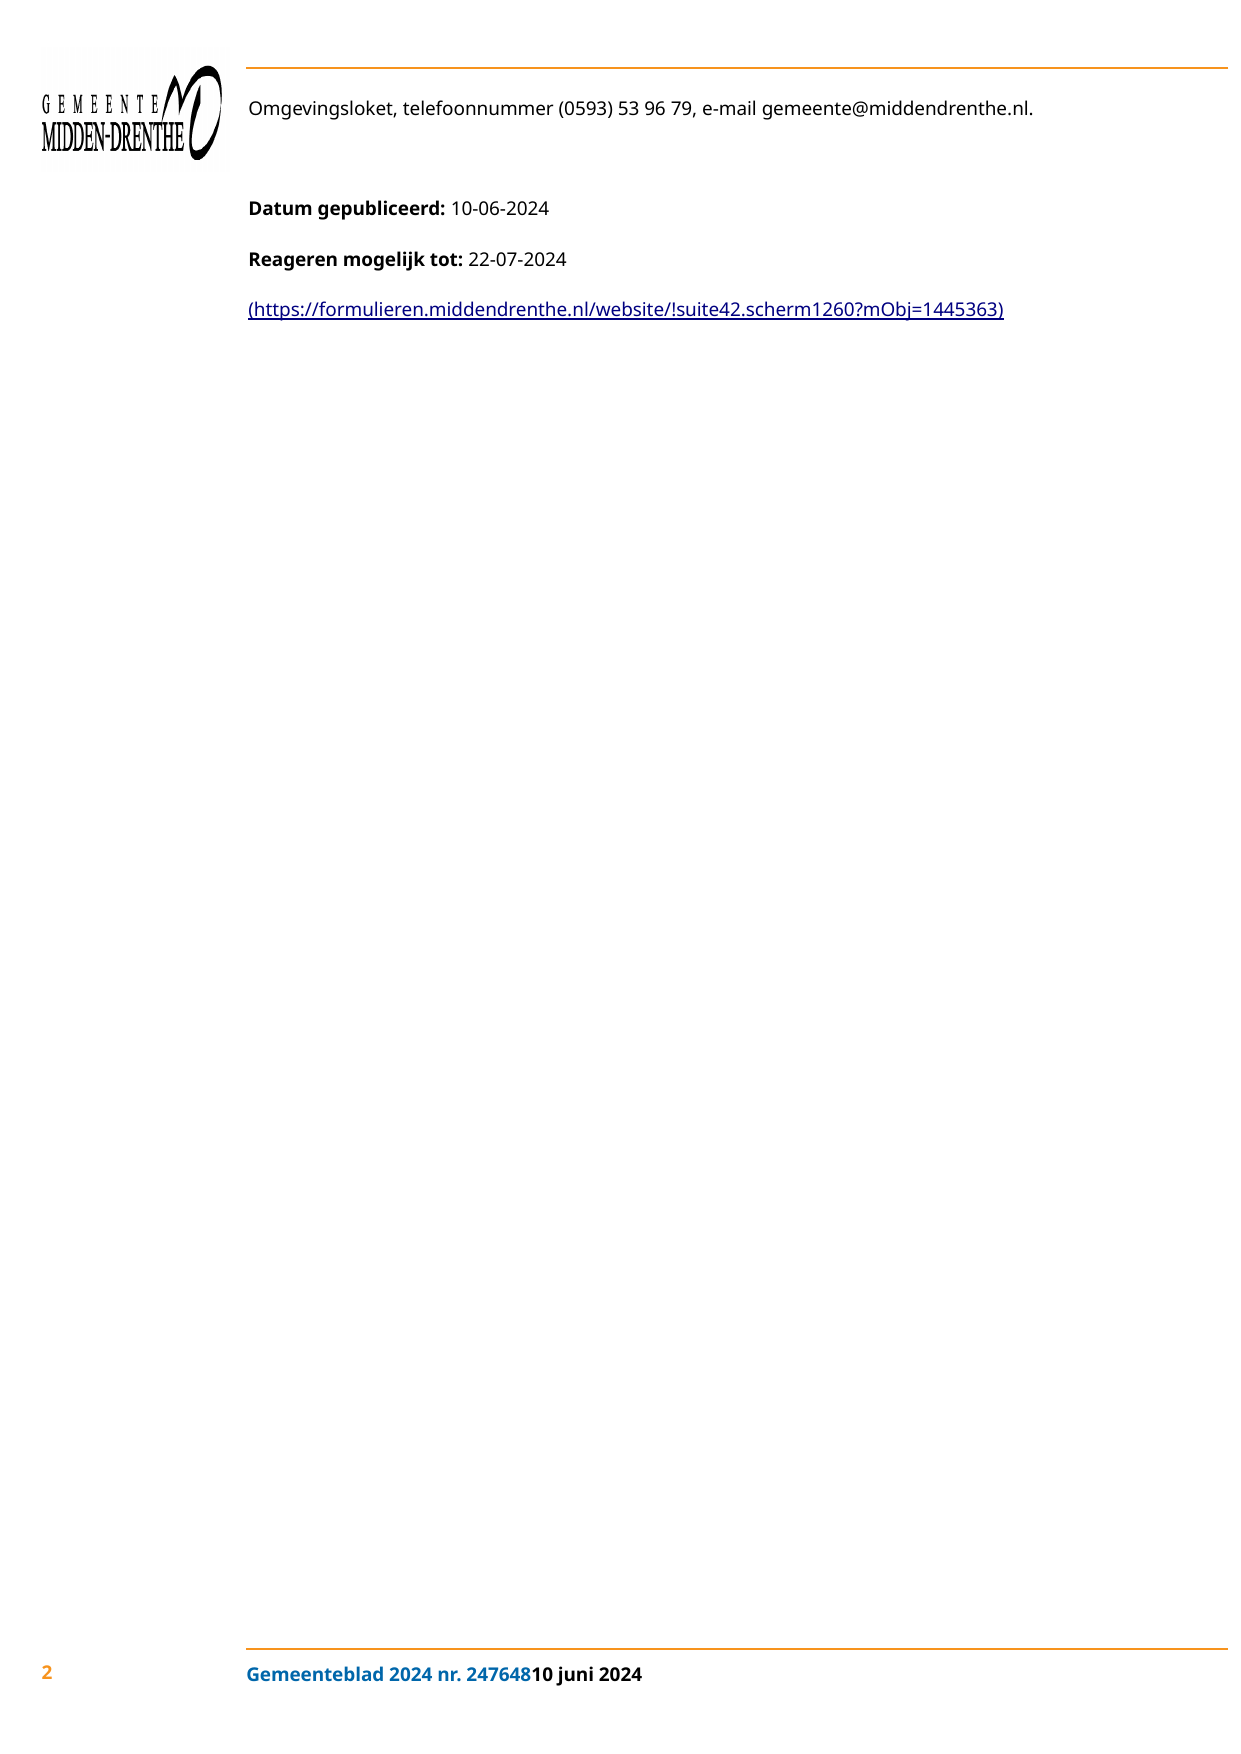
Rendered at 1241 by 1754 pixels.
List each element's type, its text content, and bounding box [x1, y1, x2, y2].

text (https://formulieren.middendrenthe.nl/website/!suite42.scherm1260?mObj=1445363) [248, 296, 1152, 322]
text Datum gepubliceerd: 10-06-2024 [248, 196, 1152, 221]
text Reageren mogelijk tot: 22-07-2024 [248, 246, 1152, 272]
picture [41, 47, 231, 172]
text Omgevingsloket, telefoonnummer (0593) 53 96 79, e-mail gemeente@middendrenthe.nl. [248, 95, 1152, 121]
